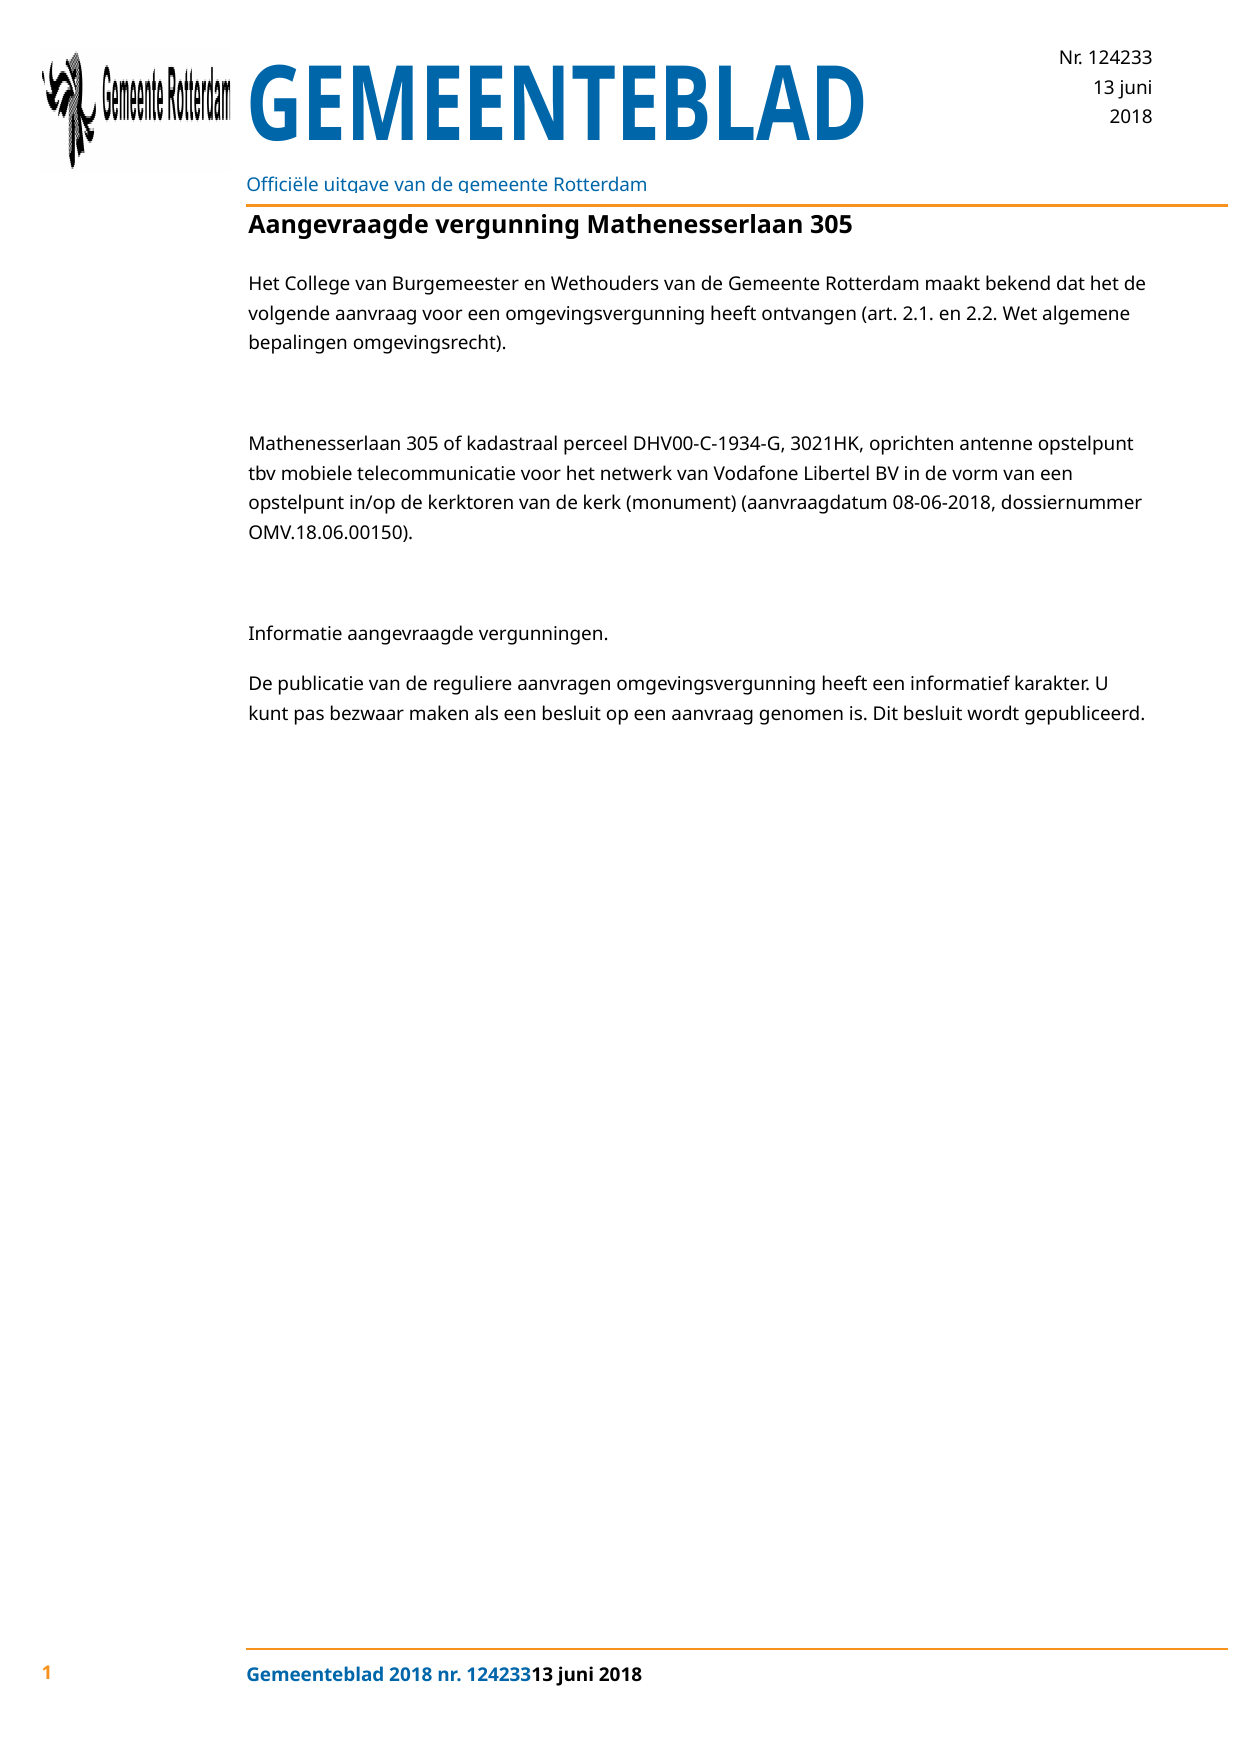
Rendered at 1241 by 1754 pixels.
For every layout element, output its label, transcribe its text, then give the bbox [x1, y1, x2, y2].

text Mathenesserlaan 305 of kadastraal perceel DHV00-C-1934-G, 3021HK, oprichten antenne opstelpunt tbv mobiele telecommunicatie voor het netwerk van Vodafone Libertel BV in de vorm van een opstelpunt in/op de kerktoren van de kerk (monument) (aanvraagdatum 08-06-2018, dossiernummer OMV.18.06.00150). [248, 430, 1152, 545]
text Aangevraagde vergunning Mathenesserlaan 305 [248, 207, 1152, 241]
text Informatie aangevraagde vergunningen. [248, 620, 1152, 646]
picture [41, 47, 231, 172]
text Het College van Burgemeester en Wethouders van de Gemeente Rotterdam maakt bekend dat het de volgende aanvraag voor een omgevingsvergunning heeft ontvangen (art. 2.1. en 2.2. Wet algemene bepalingen omgevingsrecht). [248, 270, 1152, 355]
text De publicatie van de reguliere aanvragen omgevingsvergunning heeft een informatief karakter. U kunt pas bezwaar maken als een besluit op een aanvraag genomen is. Dit besluit wordt gepubliceerd. [248, 670, 1152, 726]
